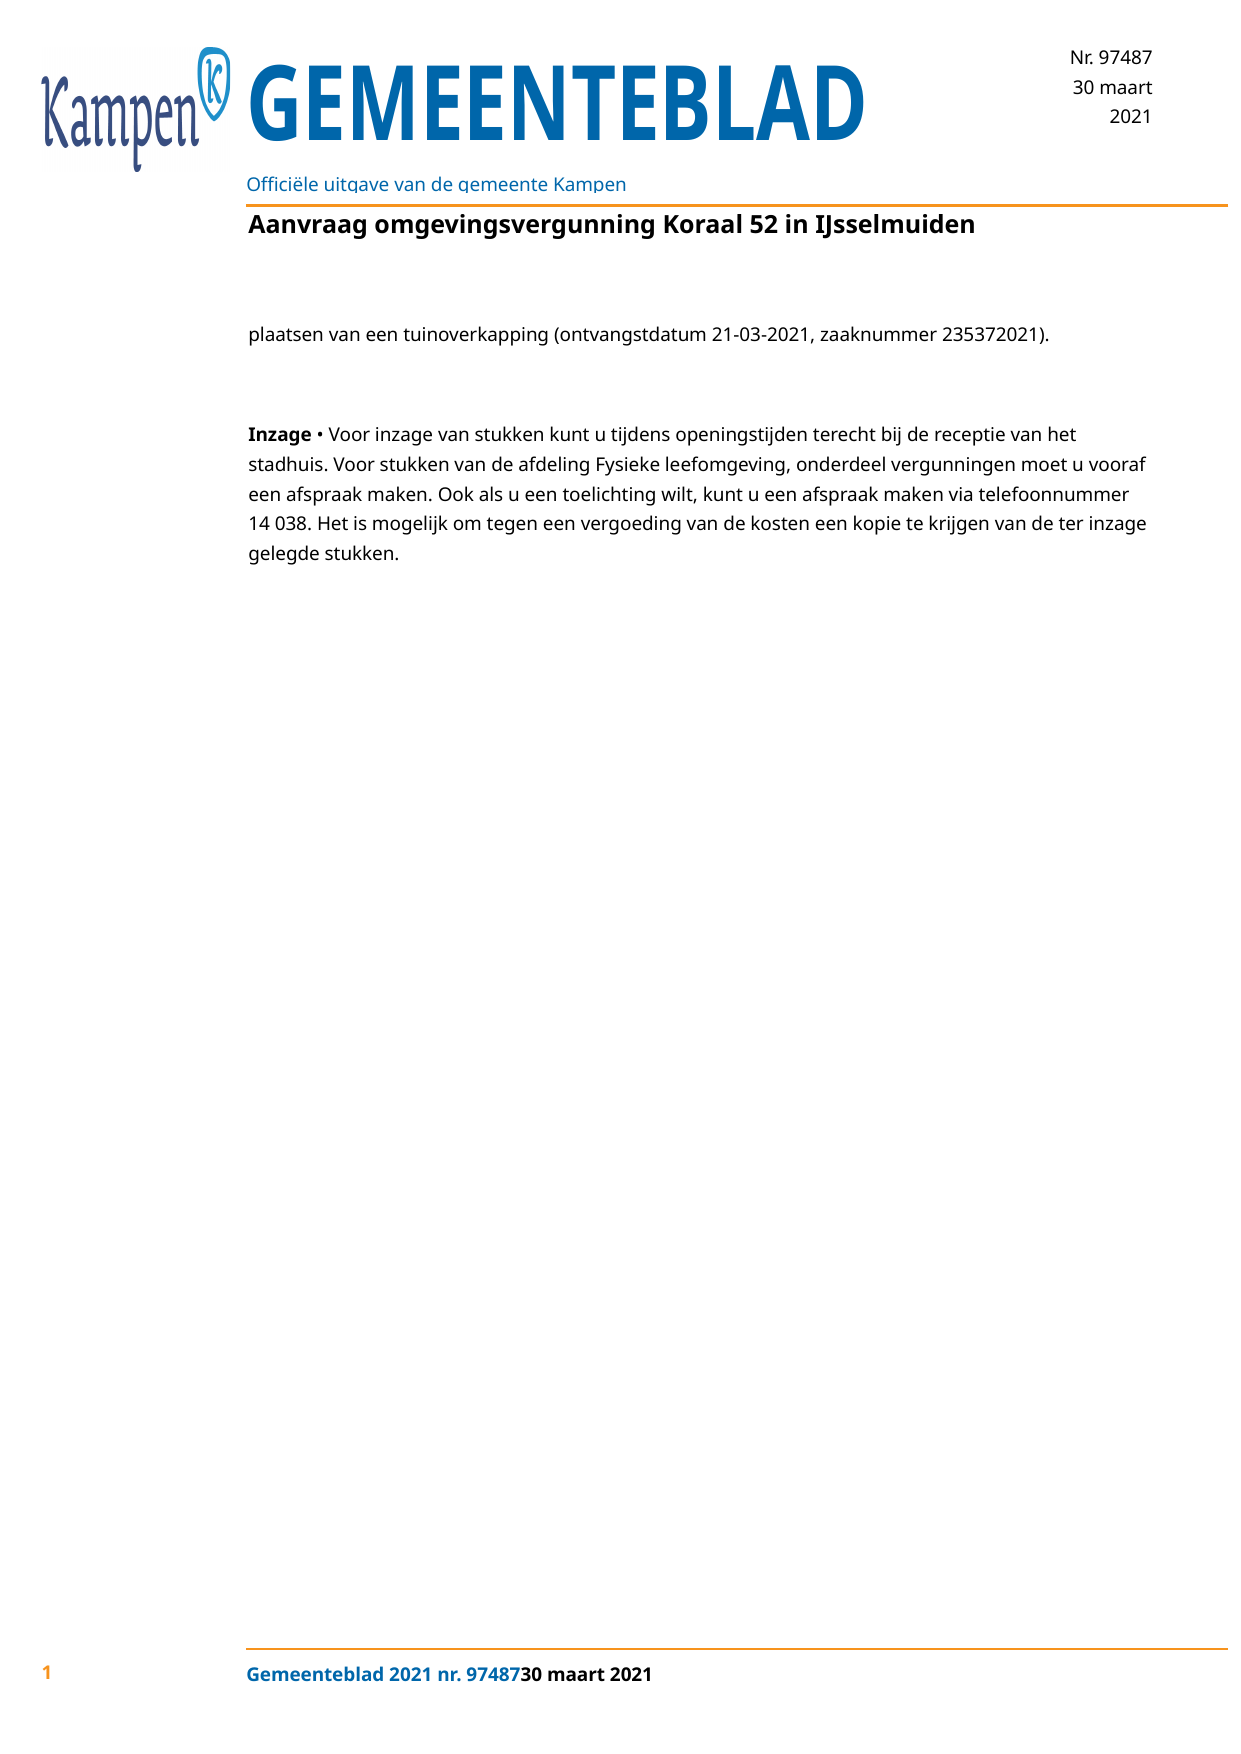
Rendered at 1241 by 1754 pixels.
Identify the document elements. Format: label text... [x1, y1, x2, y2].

text Aanvraag omgevingsvergunning Koraal 52 in IJsselmuiden [248, 207, 1152, 241]
picture [41, 47, 231, 172]
text plaatsen van een tuinoverkapping (ontvangstdatum 21-03-2021, zaaknummer 235372021). [248, 321, 1152, 346]
text Inzage • Voor inzage van stukken kunt u tijdens openingstijden terecht bij de receptie van het stadhuis. Voor stukken van de afdeling Fysieke leefomgeving, onderdeel vergunningen moet u vooraf een afspraak maken. Ook als u een toelichting wilt, kunt u een afspraak maken via telefoonnummer 14 038. Het is mogelijk om tegen een vergoeding van de kosten een kopie te krijgen van de ter inzage gelegde stukken. [248, 422, 1152, 566]
